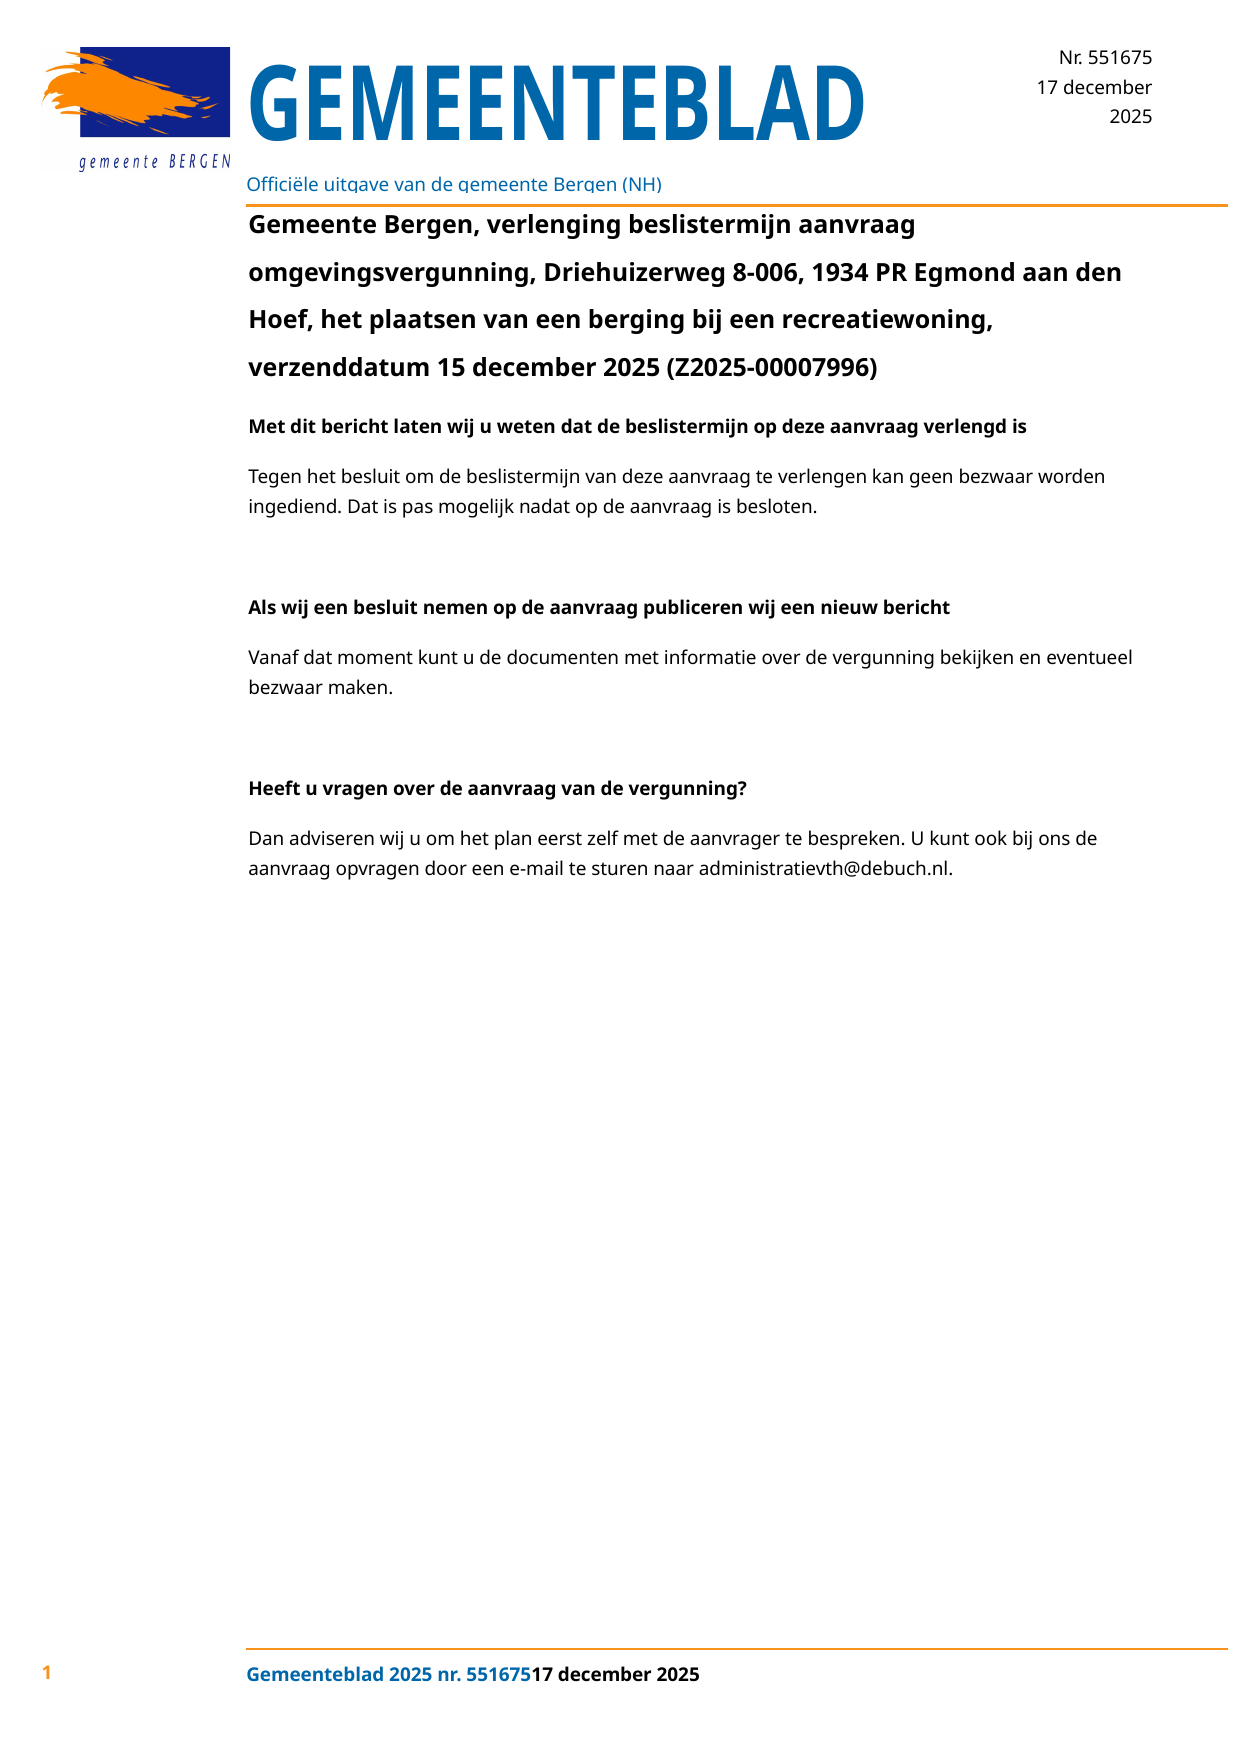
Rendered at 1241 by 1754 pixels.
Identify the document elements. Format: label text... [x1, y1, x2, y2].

text Vanaf dat moment kunt u de documenten met informatie over de vergunning bekijken en eventueel bezwaar maken. [248, 644, 1152, 700]
text Tegen het besluit om de beslistermijn van deze aanvraag te verlengen kan geen bezwaar worden ingediend. Dat is pas mogelijk nadat op de aanvraag is besloten. [248, 463, 1152, 519]
text Heeft u vragen over de aanvraag van de vergunning? [248, 775, 1152, 801]
picture [41, 47, 231, 172]
text Met dit bericht laten wij u weten dat de beslistermijn op deze aanvraag verlengd is [248, 413, 1152, 439]
text Dan adviseren wij u om het plan eerst zelf met de aanvrager te bespreken. U kunt ook bij ons de aanvraag opvragen door een e-mail te sturen naar administratievth@debuch.nl. [248, 825, 1152, 881]
text Als wij een besluit nemen op de aanvraag publiceren wij een nieuw bericht [248, 594, 1152, 620]
text Gemeente Bergen, verlenging beslistermijn aanvraag omgevingsvergunning, Driehuizerweg 8-006, 1934 PR Egmond aan den Hoef, het plaatsen van een berging bij een recreatiewoning, verzenddatum 15 december 2025 (Z2025-00007996) [248, 207, 1152, 384]
